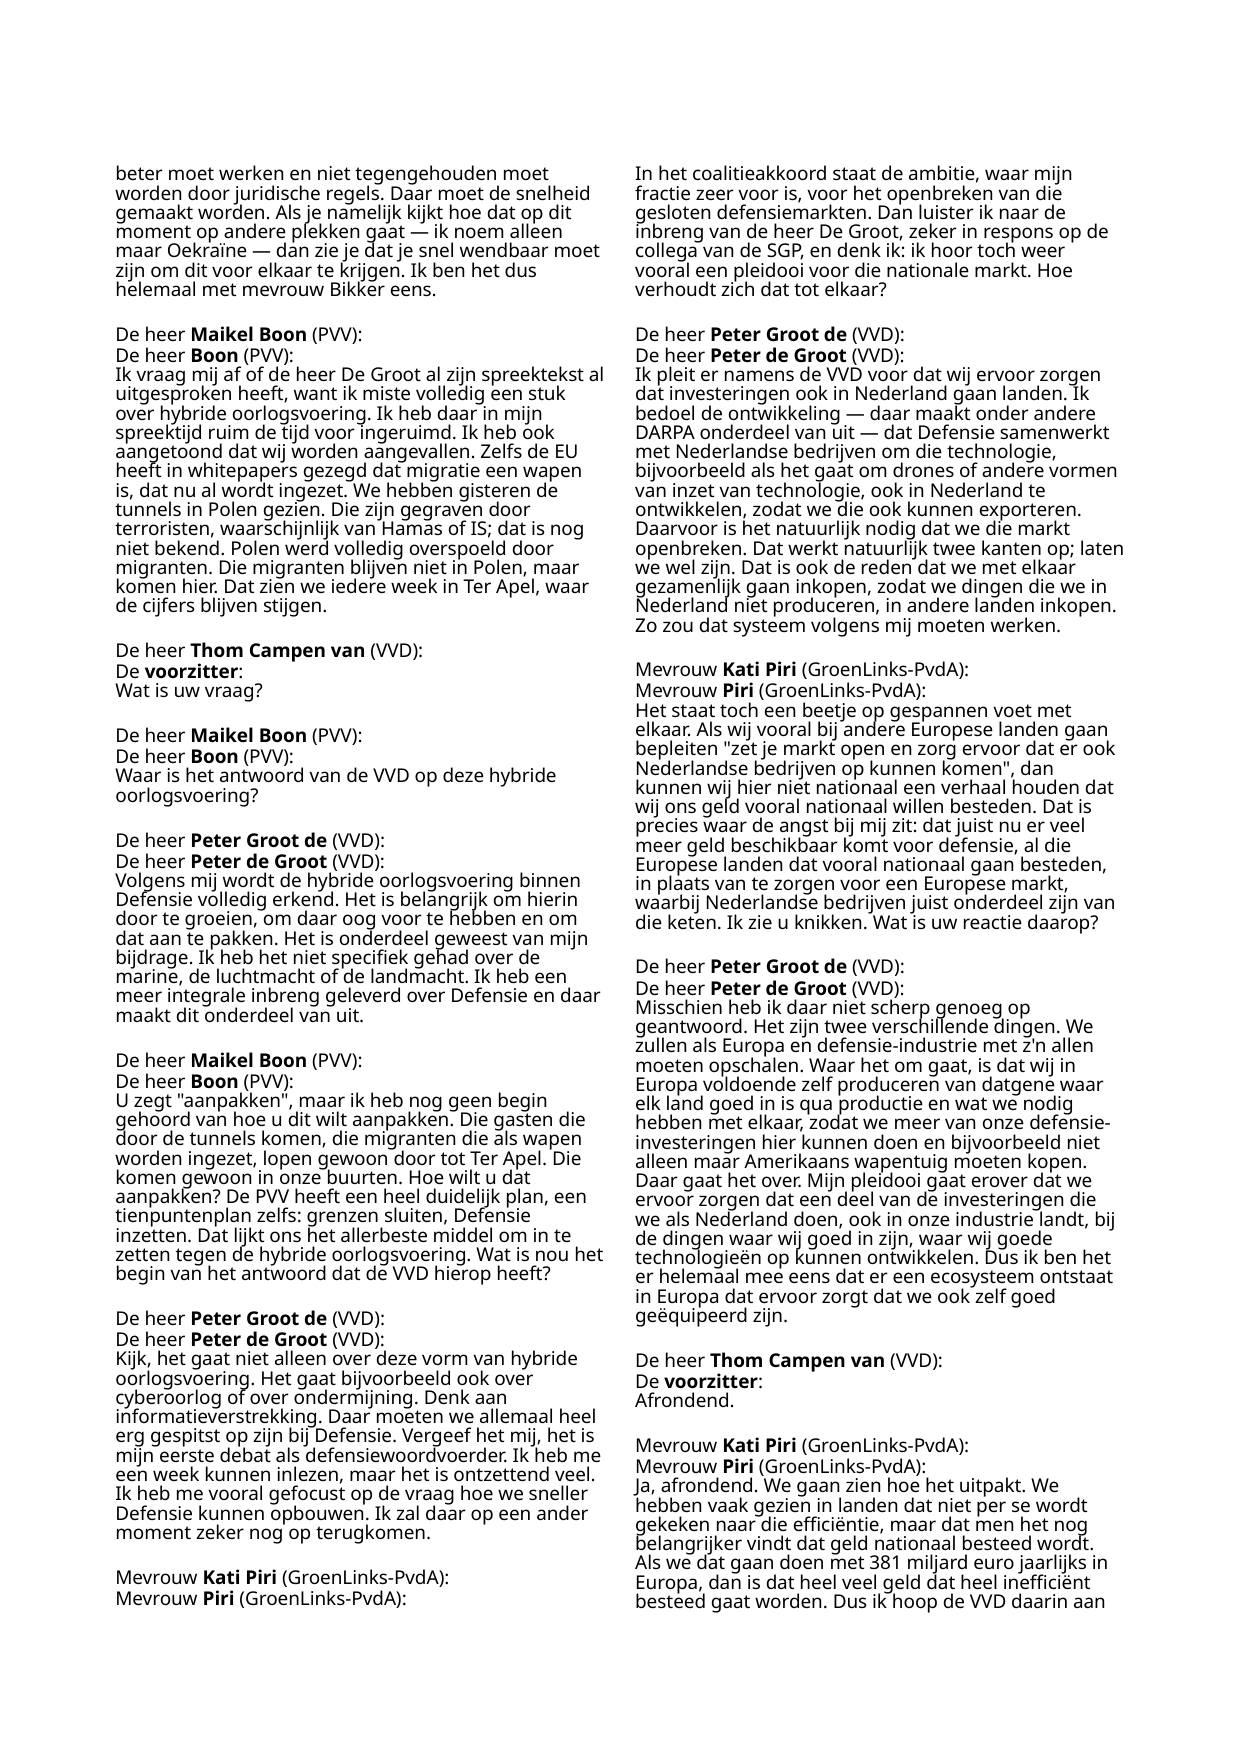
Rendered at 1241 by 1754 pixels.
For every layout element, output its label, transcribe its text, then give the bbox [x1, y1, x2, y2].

text Mevrouw Kati Piri (GroenLinks-PvdA): [635, 657, 1125, 682]
text Ik vraag mij af of de heer De Groot al zijn spreektekst al uitgesproken heeft, want ik miste volledig een stuk over hybride oorlogsvoering. Ik heb daar in mijn spreektijd ruim de tijd voor ingeruimd. Ik heb ook aangetoond dat wij worden aangevallen. Zelfs de EU heeft in whitepapers gezegd dat migratie een wapen is, dat nu al wordt ingezet. We hebben gisteren de tunnels in Polen gezien. Die zijn gegraven door terroristen, waarschijnlijk van Hamas of IS; dat is nog niet bekend. Polen werd volledig overspoeld door migranten. Die migranten blijven niet in Polen, maar komen hier. Dat zien we iedere week in Ter Apel, waar de cijfers blijven stijgen. [115, 366, 605, 617]
text De heer Peter Groot de (VVD): [635, 954, 1125, 979]
text Ik pleit er namens de VVD voor dat wij ervoor zorgen dat investeringen ook in Nederland gaan landen. Ik bedoel de ontwikkeling — daar maakt onder andere DARPA onderdeel van uit — dat Defensie samenwerkt met Nederlandse bedrijven om die technologie, bijvoorbeeld als het gaat om drones of andere vormen van inzet van technologie, ook in Nederland te ontwikkelen, zodat we die ook kunnen exporteren. Daarvoor is het natuurlijk nodig dat we die markt openbreken. Dat werkt natuurlijk twee kanten op; laten we wel zijn. Dat is ook de reden dat we met elkaar gezamenlijk gaan inkopen, zodat we dingen die we in Nederland niet produceren, in andere landen inkopen. Zo zou dat systeem volgens mij moeten werken. [635, 366, 1125, 636]
text De heer Maikel Boon (PVV): [115, 722, 605, 748]
text Mevrouw Piri (GroenLinks-PvdA): [635, 1458, 1125, 1477]
text Mevrouw Kati Piri (GroenLinks-PvdA): [635, 1432, 1125, 1458]
text De heer Peter de Groot (VVD): [115, 853, 605, 872]
text De voorzitter: [115, 663, 605, 682]
text De heer Peter de Groot (VVD): [635, 979, 1125, 999]
text De heer Peter Groot de (VVD): [115, 1305, 605, 1331]
text De heer Boon (PVV): [115, 347, 605, 366]
text De heer Thom Campen van (VVD): [635, 1347, 1125, 1373]
text In het coalitieakkoord staat de ambitie, waar mijn fractie zeer voor is, voor het openbreken van die gesloten defensiemarkten. Dan luister ik naar de inbreng van de heer De Groot, zeker in respons op de collega van de SGP, en denk ik: ik hoor toch weer vooral een pleidooi voor die nationale markt. Hoe verhoudt zich dat tot elkaar? [635, 165, 1125, 300]
text De heer Boon (PVV): [115, 748, 605, 767]
text Ja, afrondend. We gaan zien hoe het uitpakt. We hebben vaak gezien in landen dat niet per se wordt gekeken naar die efficiëntie, maar dat men het nog belangrijker vindt dat geld nationaal besteed wordt. Als we dat gaan doen met 381 miljard euro jaarlijks in Europa, dan is dat heel veel geld dat heel inefficiënt besteed gaat worden. Dus ik hoop de VVD daarin aan [635, 1477, 1125, 1612]
text Misschien heb ik daar niet scherp genoeg op geantwoord. Het zijn twee verschillende dingen. We zullen als Europa en defensie-industrie met z'n allen moeten opschalen. Waar het om gaat, is dat wij in Europa voldoende zelf produceren van datgene waar elk land goed in is qua productie en wat we nodig hebben met elkaar, zodat we meer van onze defensie-investeringen hier kunnen doen en bijvoorbeeld niet alleen maar Amerikaans wapentuig moeten kopen. Daar gaat het over. Mijn pleidooi gaat erover dat we ervoor zorgen dat een deel van de investeringen die we als Nederland doen, ook in onze industrie landt, bij de dingen waar wij goed in zijn, waar wij goede technologieën op kunnen ontwikkelen. Dus ik ben het er helemaal mee eens dat er een ecosysteem ontstaat in Europa dat ervoor zorgt dat we ook zelf goed geëquipeerd zijn. [635, 999, 1125, 1326]
text De heer Peter Groot de (VVD): [115, 827, 605, 853]
text Volgens mij wordt de hybride oorlogsvoering binnen Defensie volledig erkend. Het is belangrijk om hierin door te groeien, om daar oog voor te hebben en om dat aan te pakken. Het is onderdeel geweest van mijn bijdrage. Ik heb het niet specifiek gehad over de marine, de luchtmacht of de landmacht. Ik heb een meer integrale inbreng geleverd over Defensie en daar maakt dit onderdeel van uit. [115, 872, 605, 1026]
text De voorzitter: [635, 1373, 1125, 1392]
text Wat is uw vraag? [115, 682, 605, 702]
text Afrondend. [635, 1392, 1125, 1411]
text Mevrouw Piri (GroenLinks-PvdA): [635, 682, 1125, 702]
text De heer Boon (PVV): [115, 1073, 605, 1092]
text De heer Maikel Boon (PVV): [115, 1047, 605, 1073]
text De heer Peter Groot de (VVD): [635, 321, 1125, 347]
text Waar is het antwoord van de VVD op deze hybride oorlogsvoering? [115, 767, 605, 806]
text De heer Maikel Boon (PVV): [115, 321, 605, 347]
text Mevrouw Kati Piri (GroenLinks-PvdA): [115, 1564, 605, 1590]
text U zegt "aanpakken", maar ik heb nog geen begin gehoord van hoe u dit wilt aanpakken. Die gasten die door de tunnels komen, die migranten die als wapen worden ingezet, lopen gewoon door tot Ter Apel. Die komen gewoon in onze buurten. Hoe wilt u dat aanpakken? De PVV heeft een heel duidelijk plan, een tienpuntenplan zelfs: grenzen sluiten, Defensie inzetten. Dat lijkt ons het allerbeste middel om in te zetten tegen de hybride oorlogsvoering. Wat is nou het begin van het antwoord dat de VVD hierop heeft? [115, 1092, 605, 1284]
text Mevrouw Piri (GroenLinks-PvdA): [115, 1590, 605, 1609]
text De heer Peter de Groot (VVD): [635, 347, 1125, 366]
text beter moet werken en niet tegengehouden moet worden door juridische regels. Daar moet de snelheid gemaakt worden. Als je namelijk kijkt hoe dat op dit moment op andere plekken gaat — ik noem alleen maar Oekraïne — dan zie je dat je snel wendbaar moet zijn om dit voor elkaar te krijgen. Ik ben het dus helemaal met mevrouw Bikker eens. [115, 165, 605, 300]
text De heer Peter de Groot (VVD): [115, 1331, 605, 1350]
text Kijk, het gaat niet alleen over deze vorm van hybride oorlogsvoering. Het gaat bijvoorbeeld ook over cyberoorlog of over ondermijning. Denk aan informatieverstrekking. Daar moeten we allemaal heel erg gespitst op zijn bij Defensie. Vergeef het mij, het is mijn eerste debat als defensiewoordvoerder. Ik heb me een week kunnen inlezen, maar het is ontzettend veel. Ik heb me vooral gefocust op de vraag hoe we sneller Defensie kunnen opbouwen. Ik zal daar op een ander moment zeker nog op terugkomen. [115, 1350, 605, 1543]
text Het staat toch een beetje op gespannen voet met elkaar. Als wij vooral bij andere Europese landen gaan bepleiten "zet je markt open en zorg ervoor dat er ook Nederlandse bedrijven op kunnen komen", dan kunnen wij hier niet nationaal een verhaal houden dat wij ons geld vooral nationaal willen besteden. Dat is precies waar de angst bij mij zit: dat juist nu er veel meer geld beschikbaar komt voor defensie, al die Europese landen dat vooral nationaal gaan besteden, in plaats van te zorgen voor een Europese markt, waarbij Nederlandse bedrijven juist onderdeel zijn van die keten. Ik zie u knikken. Wat is uw reactie daarop? [635, 702, 1125, 933]
text De heer Thom Campen van (VVD): [115, 637, 605, 663]
